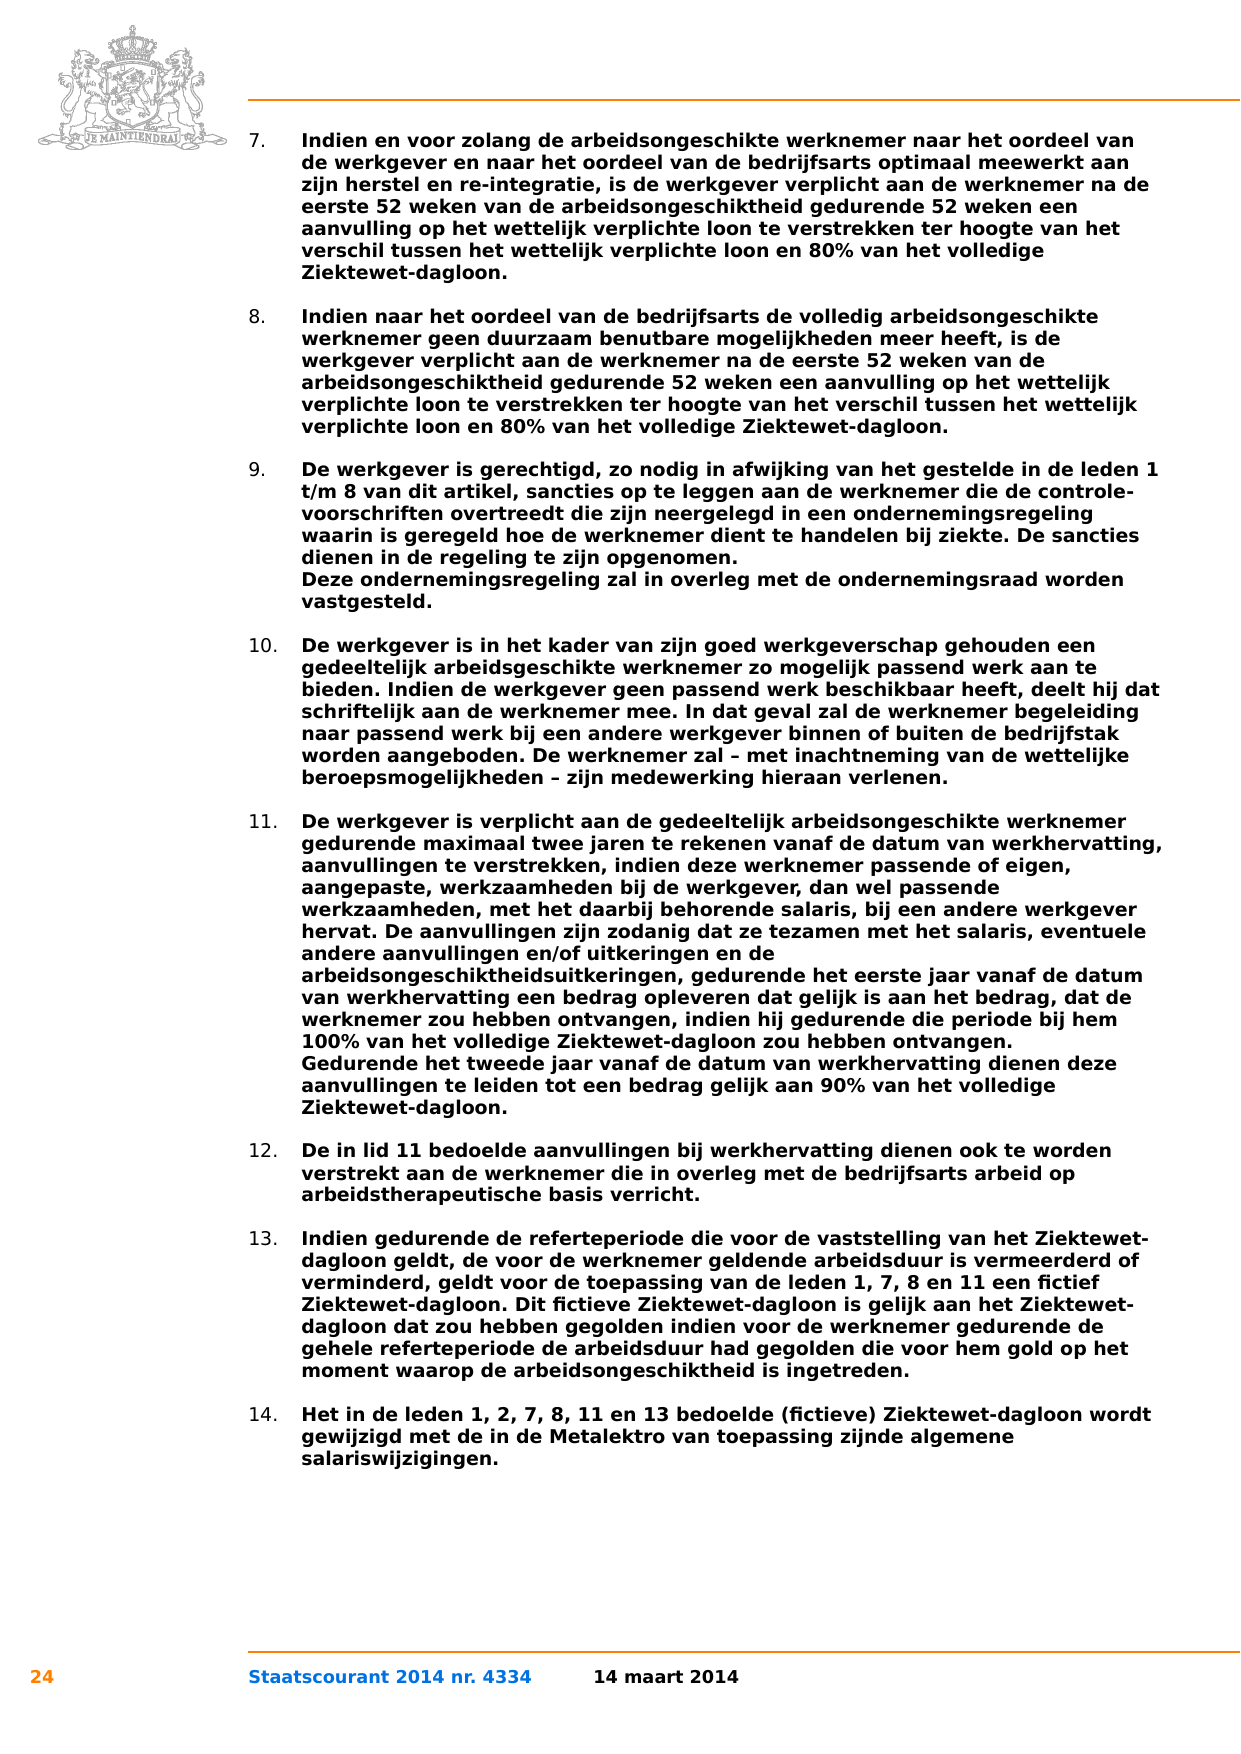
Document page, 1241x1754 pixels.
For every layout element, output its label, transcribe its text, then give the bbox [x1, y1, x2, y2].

text 9. De werkgever is gerechtigd, zo nodig in afwijking van het gestelde in de leden 1 t/m 8 van dit artikel, sancties op te leggen aan de werknemer die de controle­voorschriften overtreedt die zijn neergelegd in een ondernemingsregeling waarin is geregeld hoe de werknemer dient te handelen bij ziekte. De sancties dienen in de regeling te zijn opgenomen. [248, 459, 1163, 569]
picture [38, 25, 227, 150]
text 13. Indien gedurende de referteperiode die voor de vaststelling van het Ziektewet-dagloon geldt, de voor de werknemer geldende arbeidsduur is vermeerderd of verminderd, geldt voor de toepassing van de leden 1, 7, 8 en 11 een fictief Ziektewet-dagloon. Dit fictieve Ziektewet-dagloon is gelijk aan het Ziektewet-dagloon dat zou hebben gegolden indien voor de werknemer gedurende de gehele referteperiode de arbeidsduur had gegolden die voor hem gold op het moment waarop de arbeidsongeschiktheid is ingetreden. [248, 1228, 1163, 1382]
text Gedurende het tweede jaar vanaf de datum van werkhervatting dienen deze aanvullingen te leiden tot een bedrag gelijk aan 90% van het volledige Ziektewet-dagloon. [301, 1053, 1163, 1118]
text 7. Indien en voor zolang de arbeidsongeschikte werknemer naar het oordeel van de werkgever en naar het oordeel van de bedrijfsarts optimaal meewerkt aan zijn herstel en re-integratie, is de werkgever verplicht aan de werknemer na de eerste 52 weken van de arbeidsongeschiktheid gedurende 52 weken een aanvulling op het wettelijk verplichte loon te verstrekken ter hoogte van het verschil tussen het wettelijk verplichte loon en 80% van het volledige Ziektewet-dagloon. [248, 130, 1163, 284]
text 14. Het in de leden 1, 2, 7, 8, 11 en 13 bedoelde (fictieve) Ziektewet-dagloon wordt gewijzigd met de in de Metalektro van toepassing zijnde algemene salariswijzigingen. [248, 1404, 1163, 1470]
text 10. De werkgever is in het kader van zijn goed werkgeverschap gehouden een gedeeltelijk arbeidsgeschikte werknemer zo mogelijk passend werk aan te bieden. Indien de werkgever geen passend werk beschikbaar heeft, deelt hij dat schriftelijk aan de werknemer mee. In dat geval zal de werknemer begeleiding naar passend werk bij een andere werkgever binnen of buiten de bedrijfstak worden aangeboden. De werknemer zal – met inachtneming van de wettelijke beroepsmogelijkheden – zijn medewerking hieraan verlenen. [248, 635, 1163, 789]
text 12. De in lid 11 bedoelde aanvullingen bij werkhervatting dienen ook te worden verstrekt aan de werknemer die in overleg met de bedrijfsarts arbeid op arbeidstherapeutische basis verricht. [248, 1140, 1163, 1206]
text 11. De werkgever is verplicht aan de gedeeltelijk arbeidsongeschikte werknemer gedurende maximaal twee jaren te rekenen vanaf de datum van werkhervatting, aanvullingen te verstrekken, indien deze werknemer passende of eigen, aangepaste, werkzaamheden bij de werkgever, dan wel passende werkzaamheden, met het daarbij behorende salaris, bij een andere werkgever hervat. De aanvullingen zijn zodanig dat ze tezamen met het salaris, eventuele andere aanvullingen en/of uitkeringen en de arbeidsongeschiktheidsuitkeringen, gedurende het eerste jaar vanaf de datum van werkhervatting een bedrag opleveren dat gelijk is aan het bedrag, dat de werknemer zou hebben ontvangen, indien hij gedurende die periode bij hem 100% van het volledige Ziektewet-dagloon zou hebben ontvangen. [248, 811, 1163, 1053]
text Deze ondernemingsregeling zal in overleg met de ondernemingsraad worden vastgesteld. [301, 569, 1163, 613]
text 8. Indien naar het oordeel van de bedrijfsarts de volledig arbeidsongeschikte werknemer geen duurzaam benutbare mogelijkheden meer heeft, is de werkgever verplicht aan de werknemer na de eerste 52 weken van de arbeidsongeschiktheid gedurende 52 weken een aanvulling op het wettelijk verplichte loon te verstrekken ter hoogte van het verschil tussen het wettelijk verplichte loon en 80% van het volledige Ziektewet-dagloon. [248, 306, 1163, 437]
